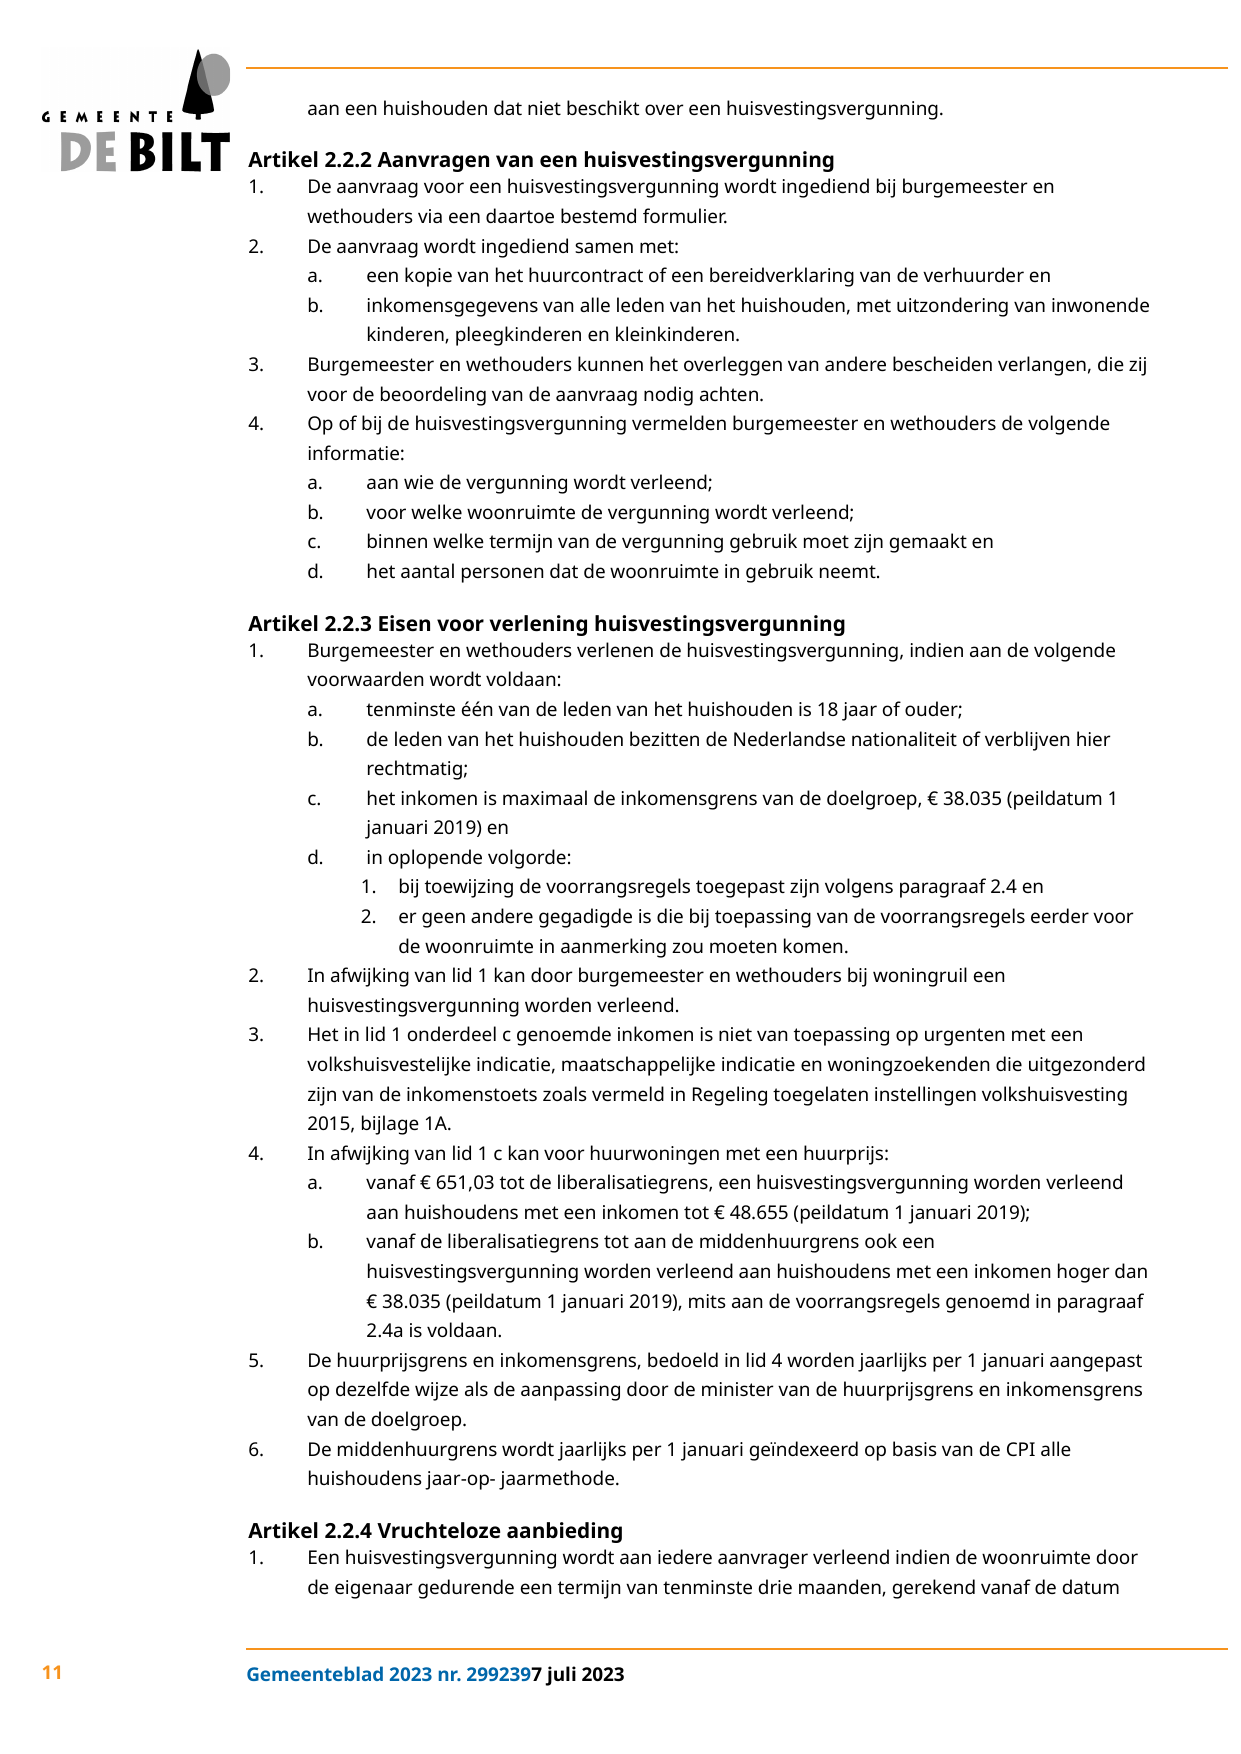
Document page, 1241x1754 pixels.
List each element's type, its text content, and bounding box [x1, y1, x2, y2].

list bij toewijzing de voorrangsregels toegepast zijn volgens paragraaf 2.4 en [361, 874, 1152, 899]
list Burgemeester en wethouders kunnen het overleggen van andere bescheiden verlangen, die zij voor de beoordeling van de aanvraag nodig achten. [248, 351, 1152, 406]
text Artikel 2.2.2 Aanvragen van een huisvestingsvergunning [248, 145, 1152, 174]
list er geen andere gegadigde is die bij toepassing van de voorrangsregels eerder voor de woonruimte in aanmerking zou moeten komen. [361, 903, 1152, 959]
list het aantal personen dat de woonruimte in gebruik neemt. [307, 558, 1152, 584]
list In afwijking van lid 1 kan door burgemeester en wethouders bij woningruil een huisvestingsvergunning worden verleend. [248, 962, 1152, 1018]
list de leden van het huishouden bezitten de Nederlandse nationaliteit of verblijven hier rechtmatig; [307, 726, 1152, 781]
list het inkomen is maximaal de inkomensgrens van de doelgroep, € 38.035 (peildatum 1 januari 2019) en [307, 785, 1152, 840]
list vanaf de liberalisatiegrens tot aan de middenhuurgrens ook een huisvestingsvergunning worden verleend aan huishoudens met een inkomen hoger dan € 38.035 (peildatum 1 januari 2019), mits aan de voorrangsregels genoemd in paragraaf 2.4a is voldaan. [307, 1229, 1152, 1343]
list De huurprijsgrens en inkomensgrens, bedoeld in lid 4 worden jaarlijks per 1 januari aangepast op dezelfde wijze als de aanpassing door de minister van de huurprijsgrens en inkomensgrens van de doelgroep. [248, 1347, 1152, 1432]
list In afwijking van lid 1 c kan voor huurwoningen met een huurprijs: [248, 1140, 1152, 1166]
list een kopie van het huurcontract of een bereidverklaring van de verhuurder en [307, 262, 1152, 288]
list Het in lid 1 onderdeel c genoemde inkomen is niet van toepassing op urgenten met een volkshuisvestelijke indicatie, maatschappelijke indicatie en woningzoekenden die uitgezonderd zijn van de inkomenstoets zoals vermeld in Regeling toegelaten instellingen volkshuisvesting 2015, bijlage 1A. [248, 1022, 1152, 1136]
list voor welke woonruimte de vergunning wordt verleend; [307, 499, 1152, 525]
list De aanvraag wordt ingediend samen met: [248, 233, 1152, 258]
list De aanvraag voor een huisvestingsvergunning wordt ingediend bij burgemeester en wethouders via een daartoe bestemd formulier. [248, 174, 1152, 229]
list in oplopende volgorde: [307, 844, 1152, 870]
list tenminste één van de leden van het huishouden is 18 jaar of ouder; [307, 696, 1152, 722]
picture [41, 47, 231, 172]
list De middenhuurgrens wordt jaarlijks per 1 januari geïndexeerd op basis van de CPI alle huishoudens jaar-op- jaarmethode. [248, 1436, 1152, 1491]
list Op of bij de huisvestingsvergunning vermelden burgemeester en wethouders de volgende informatie: [248, 410, 1152, 466]
text Artikel 2.2.4 Vruchteloze aanbieding [248, 1516, 1152, 1544]
list binnen welke termijn van de vergunning gebruik moet zijn gemaakt en [307, 529, 1152, 554]
list vanaf € 651,03 tot de liberalisatiegrens, een huisvestingsvergunning worden verleend aan huishoudens met een inkomen tot € 48.655 (peildatum 1 januari 2019); [307, 1169, 1152, 1225]
text Artikel 2.2.3 Eisen voor verlening huisvestingsvergunning [248, 609, 1152, 637]
list aan een huishouden dat niet beschikt over een huisvestingsvergunning. [248, 95, 1152, 121]
list inkomensgegevens van alle leden van het huishouden, met uitzondering van inwonende kinderen, pleegkinderen en kleinkinderen. [307, 292, 1152, 347]
list Burgemeester en wethouders verlenen de huisvestingsvergunning, indien aan de volgende voorwaarden wordt voldaan: [248, 637, 1152, 692]
list aan wie de vergunning wordt verleend; [307, 469, 1152, 495]
list Een huisvestingsvergunning wordt aan iedere aanvrager verleend indien de woonruimte door de eigenaar gedurende een termijn van tenminste drie maanden, gerekend vanaf de datum [248, 1544, 1152, 1599]
